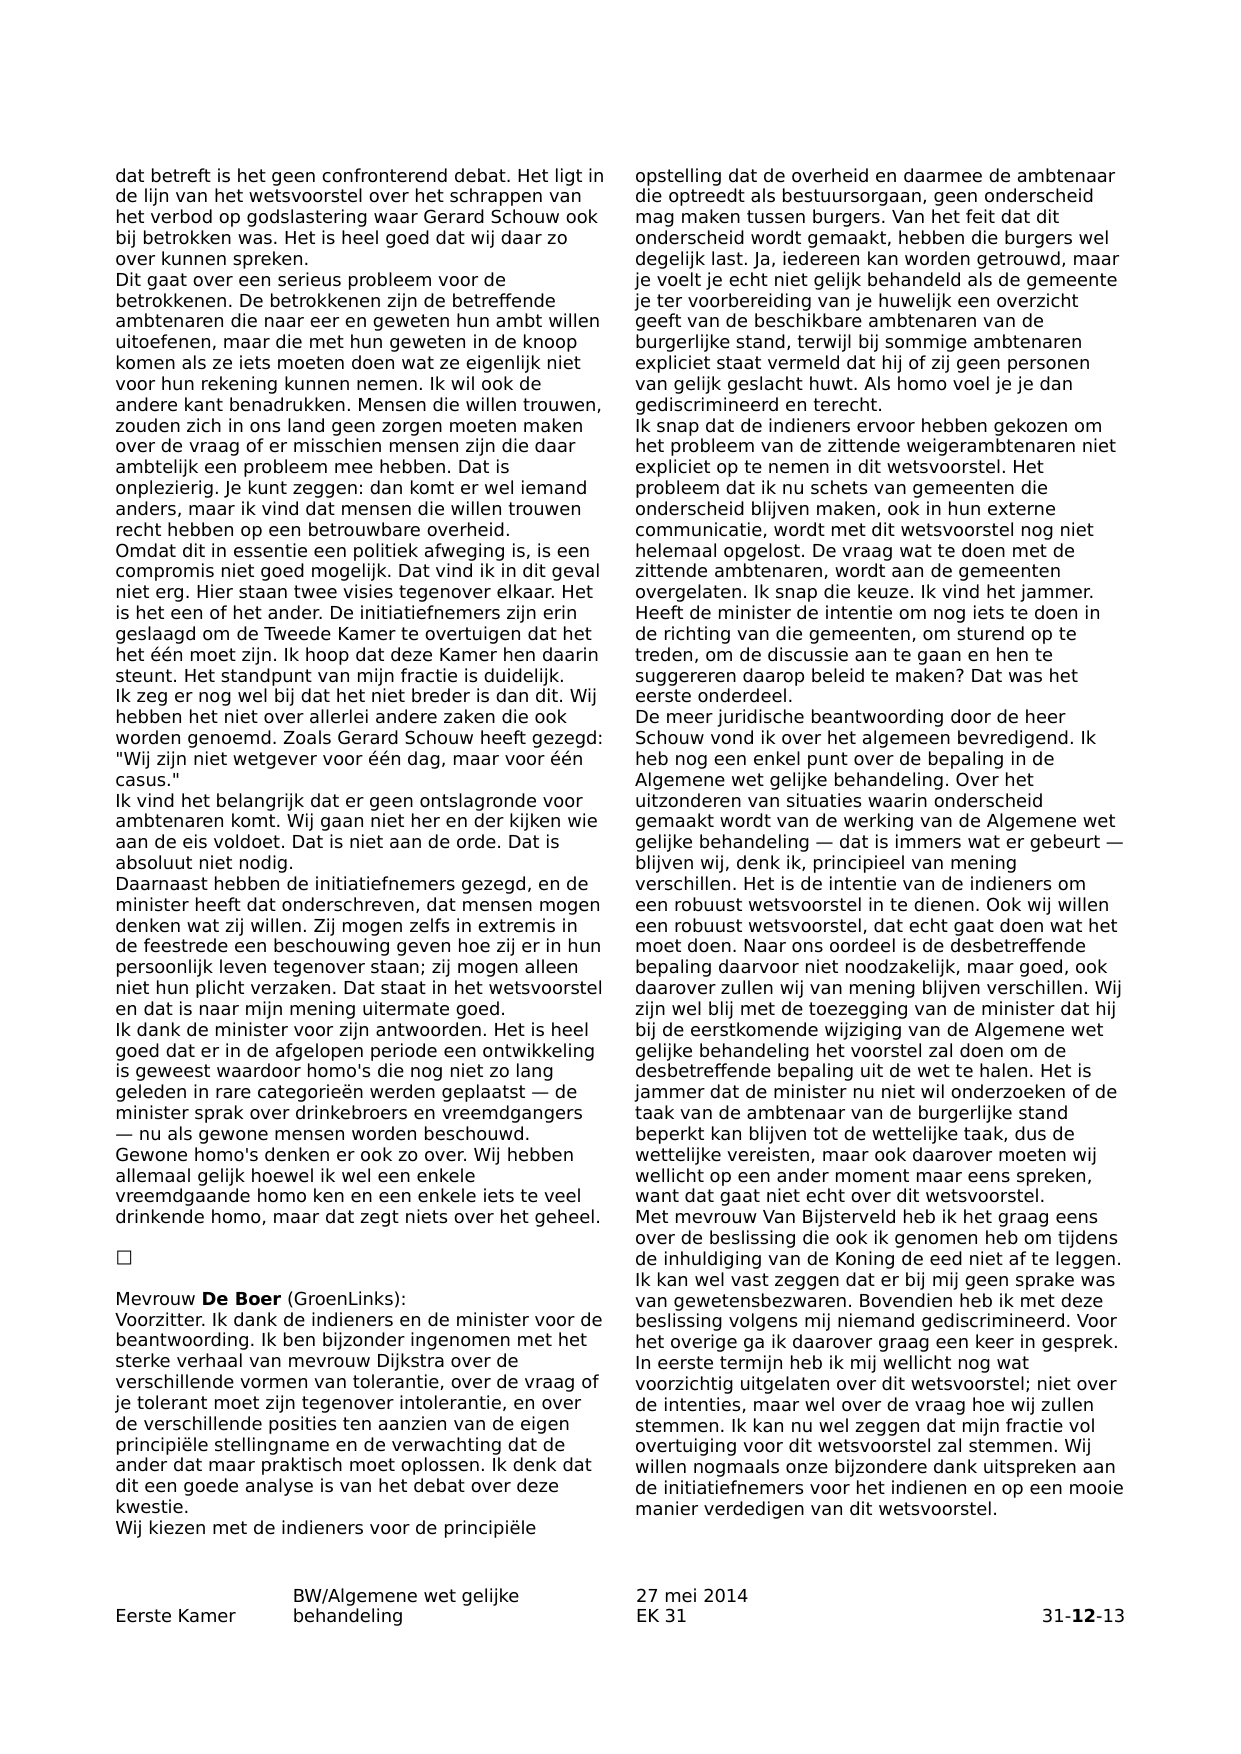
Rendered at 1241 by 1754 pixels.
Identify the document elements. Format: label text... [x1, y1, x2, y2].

text dat betreft is het geen confronterend debat. Het ligt in de lijn van het wetsvoorstel over het schrappen van het verbod op godslastering waar Gerard Schouw ook bij betrokken was. Het is heel goed dat wij daar zo over kunnen spreken. [115, 165, 605, 269]
text In eerste termijn heb ik mij wellicht nog wat voorzichtig uitgelaten over dit wetsvoorstel; niet over de intenties, maar wel over de vraag hoe wij zullen stemmen. Ik kan nu wel zeggen dat mijn fractie vol overtuiging voor dit wetsvoorstel zal stemmen. Wij willen nogmaals onze bijzondere dank uitspreken aan de initiatiefnemers voor het indienen en op een mooie manier verdedigen van dit wetsvoorstel. [635, 1353, 1125, 1519]
text Voorzitter. Ik dank de indieners en de minister voor de beantwoording. Ik ben bijzonder ingenomen met het sterke verhaal van mevrouw Dijkstra over de verschillende vormen van tolerantie, over de vraag of je tolerant moet zijn tegenover intolerantie, en over de verschillende posities ten aanzien van de eigen principiële stellingname en de verwachting dat de ander dat maar praktisch moet oplossen. Ik denk dat dit een goede analyse is van het debat over deze kwestie. [115, 1309, 605, 1518]
text Dit gaat over een serieus probleem voor de betrokkenen. De betrokkenen zijn de betreffende ambtenaren die naar eer en geweten hun ambt willen uitoefenen, maar die met hun geweten in de knoop komen als ze iets moeten doen wat ze eigenlijk niet voor hun rekening kunnen nemen. Ik wil ook de andere kant benadrukken. Mensen die willen trouwen, zouden zich in ons land geen zorgen moeten maken over de vraag of er misschien mensen zijn die daar ambtelijk een probleem mee hebben. Dat is onplezierig. Je kunt zeggen: dan komt er wel iemand anders, maar ik vind dat mensen die willen trouwen recht hebben op een betrouwbare overheid. [115, 269, 605, 540]
text opstelling dat de overheid en daarmee de ambtenaar die optreedt als bestuursorgaan, geen onderscheid mag maken tussen burgers. Van het feit dat dit onderscheid wordt gemaakt, hebben die burgers wel degelijk last. Ja, iedereen kan worden getrouwd, maar je voelt je echt niet gelijk behandeld als de gemeente je ter voorbereiding van je huwelijk een overzicht geeft van de beschikbare ambtenaren van de burgerlijke stand, terwijl bij sommige ambtenaren expliciet staat vermeld dat hij of zij geen personen van gelijk geslacht huwt. Als homo voel je je dan gediscrimineerd en terecht. [635, 165, 1125, 415]
text Met mevrouw Van Bijsterveld heb ik het graag eens over de beslissing die ook ik genomen heb om tijdens de inhuldiging van de Koning de eed niet af te leggen. Ik kan wel vast zeggen dat er bij mij geen sprake was van gewetensbezwaren. Bovendien heb ik met deze beslissing volgens mij niemand gediscrimineerd. Voor het overige ga ik daarover graag een keer in gesprek. [635, 1207, 1125, 1353]
text Omdat dit in essentie een politiek afweging is, is een compromis niet goed mogelijk. Dat vind ik in dit geval niet erg. Hier staan twee visies tegenover elkaar. Het is het een of het ander. De initiatiefnemers zijn erin geslaagd om de Tweede Kamer te overtuigen dat het het één moet zijn. Ik hoop dat deze Kamer hen daarin steunt. Het standpunt van mijn fractie is duidelijk. [115, 540, 605, 686]
text Ik snap dat de indieners ervoor hebben gekozen om het probleem van de zittende weigerambtenaren niet expliciet op te nemen in dit wetsvoorstel. Het probleem dat ik nu schets van gemeenten die onderscheid blijven maken, ook in hun externe communicatie, wordt met dit wetsvoorstel nog niet helemaal opgelost. De vraag wat te doen met de zittende ambtenaren, wordt aan de gemeenten overgelaten. Ik snap die keuze. Ik vind het jammer. Heeft de minister de intentie om nog iets te doen in de richting van die gemeenten, om sturend op te treden, om de discussie aan te gaan en hen te suggereren daarop beleid te maken? Dat was het eerste onderdeel. [635, 415, 1125, 707]
text Wij kiezen met de indieners voor de principiële [115, 1518, 605, 1538]
text Ik dank de minister voor zijn antwoorden. Het is heel goed dat er in de afgelopen periode een ontwikkeling is geweest waardoor homo's die nog niet zo lang geleden in rare categorieën werden geplaatst — de minister sprak over drinkebroers en vreemdgangers — nu als gewone mensen worden beschouwd. Gewone homo's denken er ook zo over. Wij hebben allemaal gelijk hoewel ik wel een enkele vreemdgaande homo ken en een enkele iets te veel drinkende homo, maar dat zegt niets over het geheel. [115, 1019, 605, 1228]
text De meer juridische beantwoording door de heer Schouw vond ik over het algemeen bevredigend. Ik heb nog een enkel punt over de bepaling in de Algemene wet gelijke behandeling. Over het uitzonderen van situaties waarin onderscheid gemaakt wordt van de werking van de Algemene wet gelijke behandeling — dat is immers wat er gebeurt — blijven wij, denk ik, principieel van mening verschillen. Het is de intentie van de indieners om een robuust wetsvoorstel in te dienen. Ook wij willen een robuust wetsvoorstel, dat echt gaat doen wat het moet doen. Naar ons oordeel is de desbetreffende bepaling daarvoor niet noodzakelijk, maar goed, ook daarover zullen wij van mening blijven verschillen. Wij zijn wel blij met de toezegging van de minister dat hij bij de eerstkomende wijziging van de Algemene wet gelijke behandeling het voorstel zal doen om de desbetreffende bepaling uit de wet te halen. Het is jammer dat de minister nu niet wil onderzoeken of de taak van de ambtenaar van de burgerlijke stand beperkt kan blijven tot de wettelijke taak, dus de wettelijke vereisten, maar ook daarover moeten wij wellicht op een ander moment maar eens spreken, want dat gaat niet echt over dit wetsvoorstel. [635, 707, 1125, 1207]
text Mevrouw De Boer (GroenLinks): [115, 1288, 605, 1309]
text Ik zeg er nog wel bij dat het niet breder is dan dit. Wij hebben het niet over allerlei andere zaken die ook worden genoemd. Zoals Gerard Schouw heeft gezegd: "Wij zijn niet wetgever voor één dag, maar voor één casus." [115, 686, 605, 790]
text Daarnaast hebben de initiatiefnemers gezegd, en de minister heeft dat onderschreven, dat mensen mogen denken wat zij willen. Zij mogen zelfs in extremis in de feestrede een beschouwing geven hoe zij er in hun persoonlijk leven tegenover staan; zij mogen alleen niet hun plicht verzaken. Dat staat in het wetsvoorstel en dat is naar mijn mening uitermate goed. [115, 874, 605, 1019]
text Ik vind het belangrijk dat er geen ontslagronde voor ambtenaren komt. Wij gaan niet her en der kijken wie aan de eis voldoet. Dat is niet aan de orde. Dat is absoluut niet nodig. [115, 790, 605, 874]
text ⬜ [115, 1248, 605, 1268]
